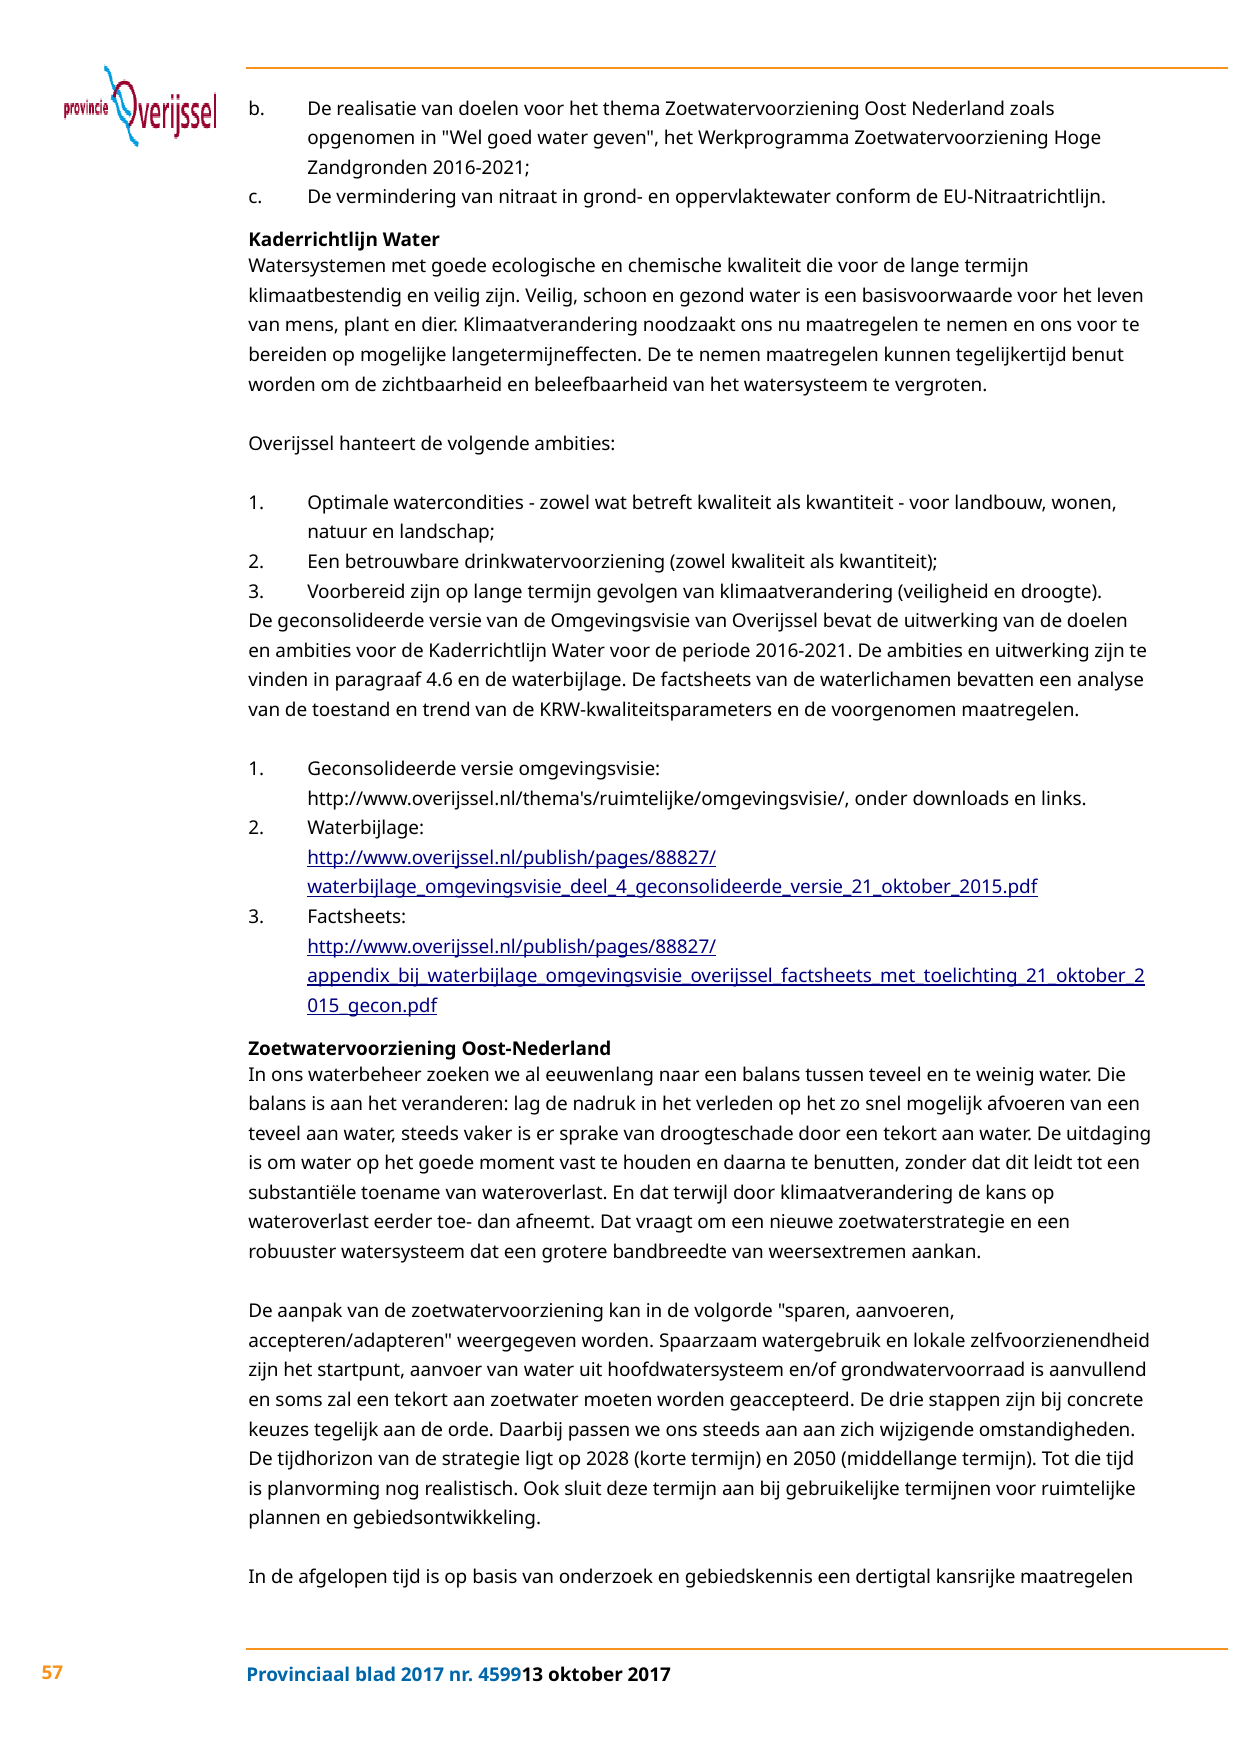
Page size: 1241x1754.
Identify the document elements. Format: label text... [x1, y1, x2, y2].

list http://www.overijssel.nl/thema's/ruimtelijke/omgevingsvisie/, onder downloads en links. [248, 785, 1152, 811]
text Zoetwatervoorziening Oost-Nederland [248, 1035, 1152, 1061]
list Factsheets: [248, 903, 1152, 929]
list Een betrouwbare drinkwatervoorziening (zowel kwaliteit als kwantiteit); [248, 548, 1152, 574]
list Geconsolideerde versie omgevingsvisie: [248, 755, 1152, 781]
list http://www.overijssel.nl/publish/pages/88827/appendix_bij_waterbijlage_omgevingsvisie_overijssel_factsheets_met_toelichting_21_oktober_2015_gecon.pdf [248, 933, 1152, 1018]
list Optimale watercondities - zowel wat betreft kwaliteit als kwantiteit - voor landbouw, wonen, natuur en landschap; [248, 489, 1152, 544]
text De aanpak van de zoetwatervoorziening kan in de volgorde "sparen, aanvoeren, accepteren/adapteren" weergegeven worden. Spaarzaam watergebruik en lokale zelfvoorzienendheid zijn het startpunt, aanvoer van water uit hoofdwatersysteem en/of grondwatervoorraad is aanvullend en soms zal een tekort aan zoetwater moeten worden geaccepteerd. De drie stappen zijn bij concrete keuzes tegelijk aan de orde. Daarbij passen we ons steeds aan aan zich wijzigende omstandigheden. De tijdhorizon van de strategie ligt op 2028 (korte termijn) en 2050 (middellange termijn). Tot die tijd is planvorming nog realistisch. Ook sluit deze termijn aan bij gebruikelijke termijnen voor ruimtelijke plannen en gebiedsontwikkeling. [248, 1297, 1152, 1530]
text In ons waterbeheer zoeken we al eeuwenlang naar een balans tussen teveel en te weinig water. Die balans is aan het veranderen: lag de nadruk in het verleden op het zo snel mogelijk afvoeren van een teveel aan water, steeds vaker is er sprake van droogteschade door een tekort aan water. De uitdaging is om water op het goede moment vast te houden en daarna te benutten, zonder dat dit leidt tot een substantiële toename van wateroverlast. En dat terwijl door klimaatverandering de kans op wateroverlast eerder toe- dan afneemt. Dat vraagt om een nieuwe zoetwaterstrategie en een robuuster watersysteem dat een grotere bandbreedte van weersextremen aankan. [248, 1061, 1152, 1264]
list De realisatie van doelen voor het thema Zoetwatervoorziening Oost Nederland zoals opgenomen in "Wel goed water geven", het Werkprogramma Zoetwatervoorziening Hoge Zandgronden 2016-2021; [248, 95, 1152, 180]
list Voorbereid zijn op lange termijn gevolgen van klimaatverandering (veiligheid en droogte). [248, 578, 1152, 603]
text Kaderrichtlijn Water [248, 227, 1152, 252]
list Waterbijlage: [248, 814, 1152, 840]
text In de afgelopen tijd is op basis van onderzoek en gebiedskennis een dertigtal kansrijke maatregelen [248, 1564, 1152, 1589]
list De vermindering van nitraat in grond- en oppervlaktewater conform de EU-Nitraatrichtlijn. [248, 183, 1152, 209]
text Overijssel hanteert de volgende ambities: [248, 430, 1152, 456]
list http://www.overijssel.nl/publish/pages/88827/waterbijlage_omgevingsvisie_deel_4_geconsolideerde_versie_21_oktober_2015.pdf [248, 844, 1152, 899]
text Watersystemen met goede ecologische en chemische kwaliteit die voor de lange termijn klimaatbestendig en veilig zijn. Veilig, schoon en gezond water is een basisvoorwaarde voor het leven van mens, plant en dier. Klimaatverandering noodzaakt ons nu maatregelen te nemen en ons voor te bereiden op mogelijke langetermijneffecten. De te nemen maatregelen kunnen tegelijkertijd benut worden om de zichtbaarheid en beleefbaarheid van het watersysteem te vergroten. [248, 252, 1152, 396]
text De geconsolideerde versie van de Omgevingsvisie van Overijssel bevat de uitwerking van de doelen en ambities voor de Kaderrichtlijn Water voor de periode 2016-2021. De ambities en uitwerking zijn te vinden in paragraaf 4.6 en de waterbijlage. De factsheets van de waterlichamen bevatten een analyse van de toestand en trend van de KRW-kwaliteitsparameters en de voorgenomen maatregelen. [248, 607, 1152, 722]
picture [41, 47, 231, 172]
